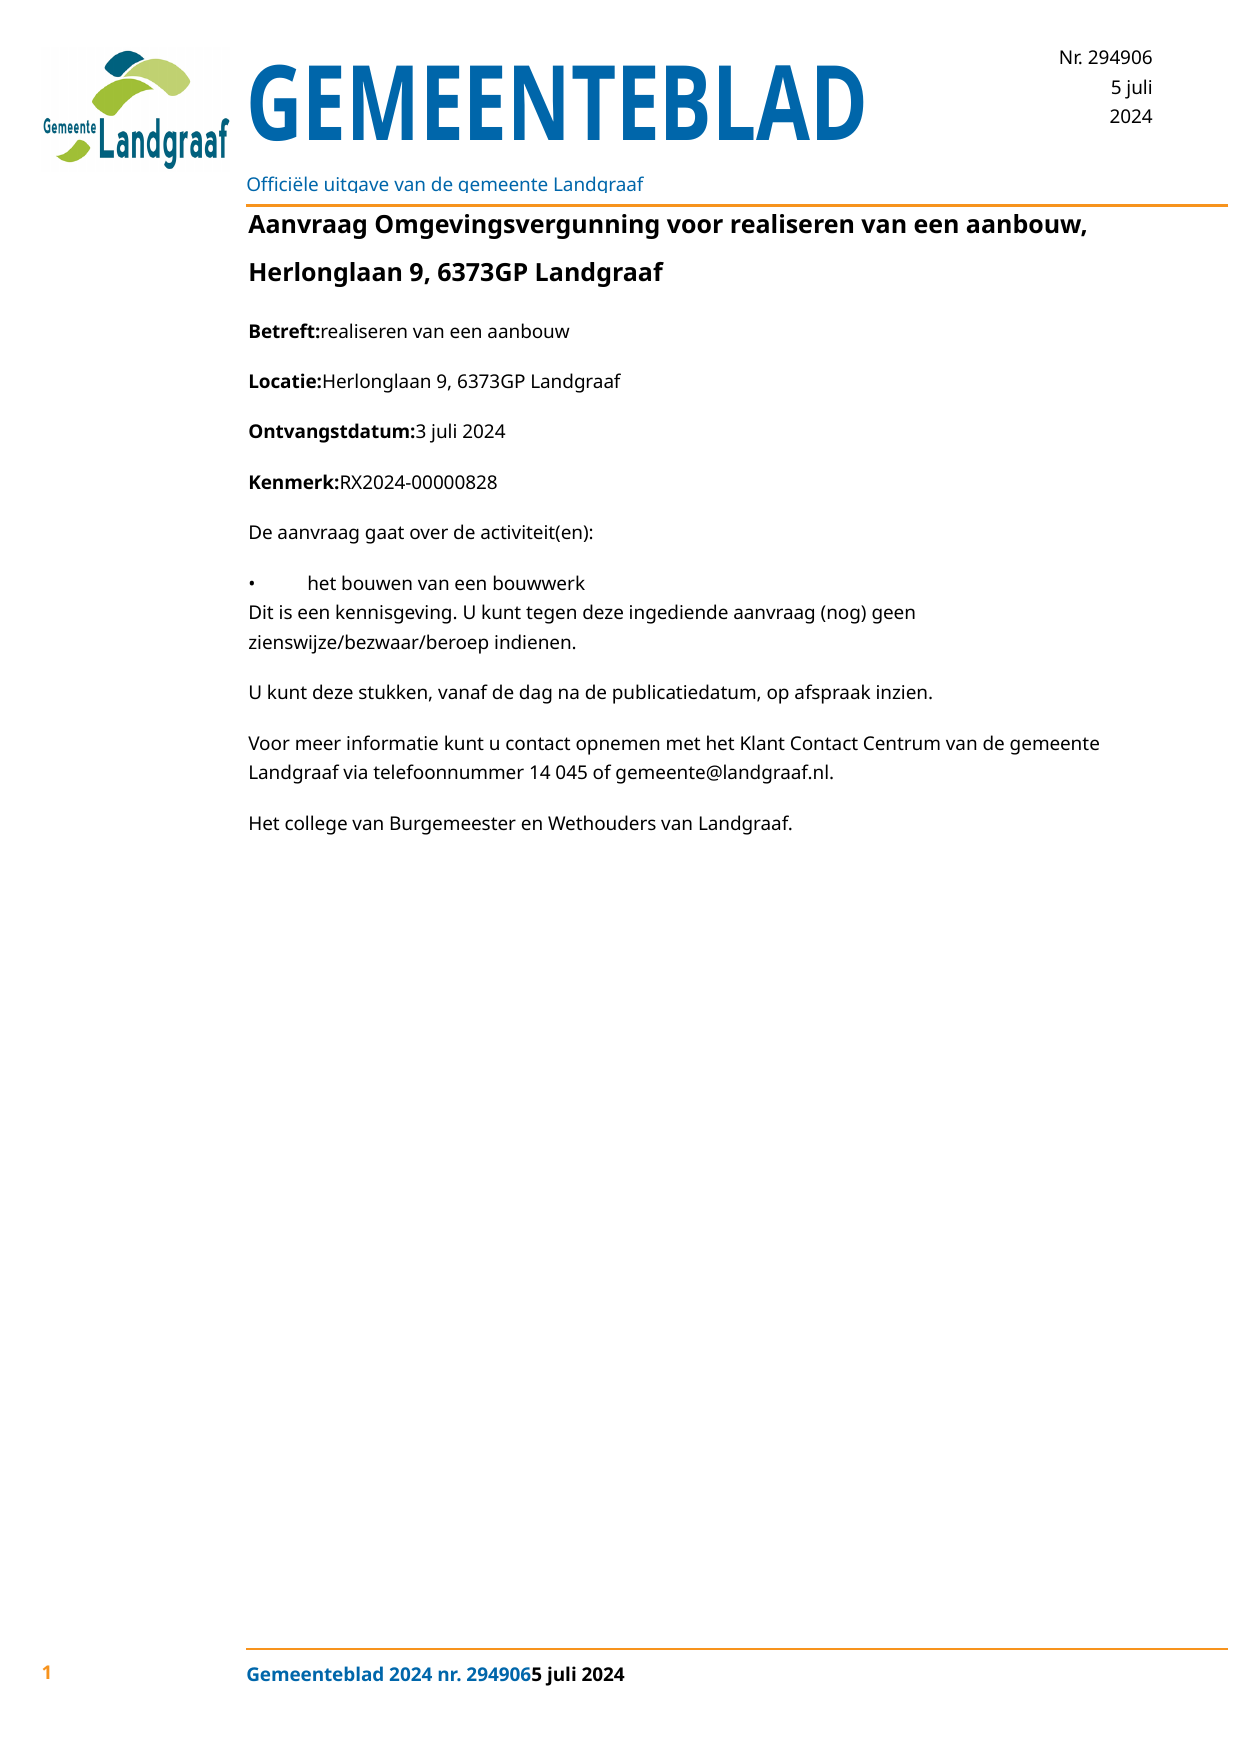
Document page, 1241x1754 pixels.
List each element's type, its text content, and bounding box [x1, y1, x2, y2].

list het bouwen van een bouwwerk [248, 570, 1152, 596]
text Kenmerk:RX2024-00000828 [248, 469, 1152, 495]
text Betreft:realiseren van een aanbouw [248, 318, 1152, 344]
text De aanvraag gaat over de activiteit(en): [248, 519, 1152, 545]
text Dit is een kennisgeving. U kunt tegen deze ingediende aanvraag (nog) geen zienswijze/bezwaar/beroep indienen. [248, 599, 1152, 655]
text Het college van Burgemeester en Wethouders van Landgraaf. [248, 810, 1152, 836]
text Locatie:Herlonglaan 9, 6373GP Landgraaf [248, 368, 1152, 394]
picture [41, 47, 231, 172]
text Voor meer informatie kunt u contact opnemen met het Klant Contact Centrum van de gemeente Landgraaf via telefoonnummer 14 045 of gemeente@landgraaf.nl. [248, 730, 1152, 785]
text U kunt deze stukken, vanaf de dag na de publicatiedatum, op afspraak inzien. [248, 679, 1152, 705]
text Aanvraag Omgevingsvergunning voor realiseren van een aanbouw, Herlonglaan 9, 6373GP Landgraaf [248, 207, 1152, 288]
text Ontvangstdatum:3 juli 2024 [248, 419, 1152, 444]
